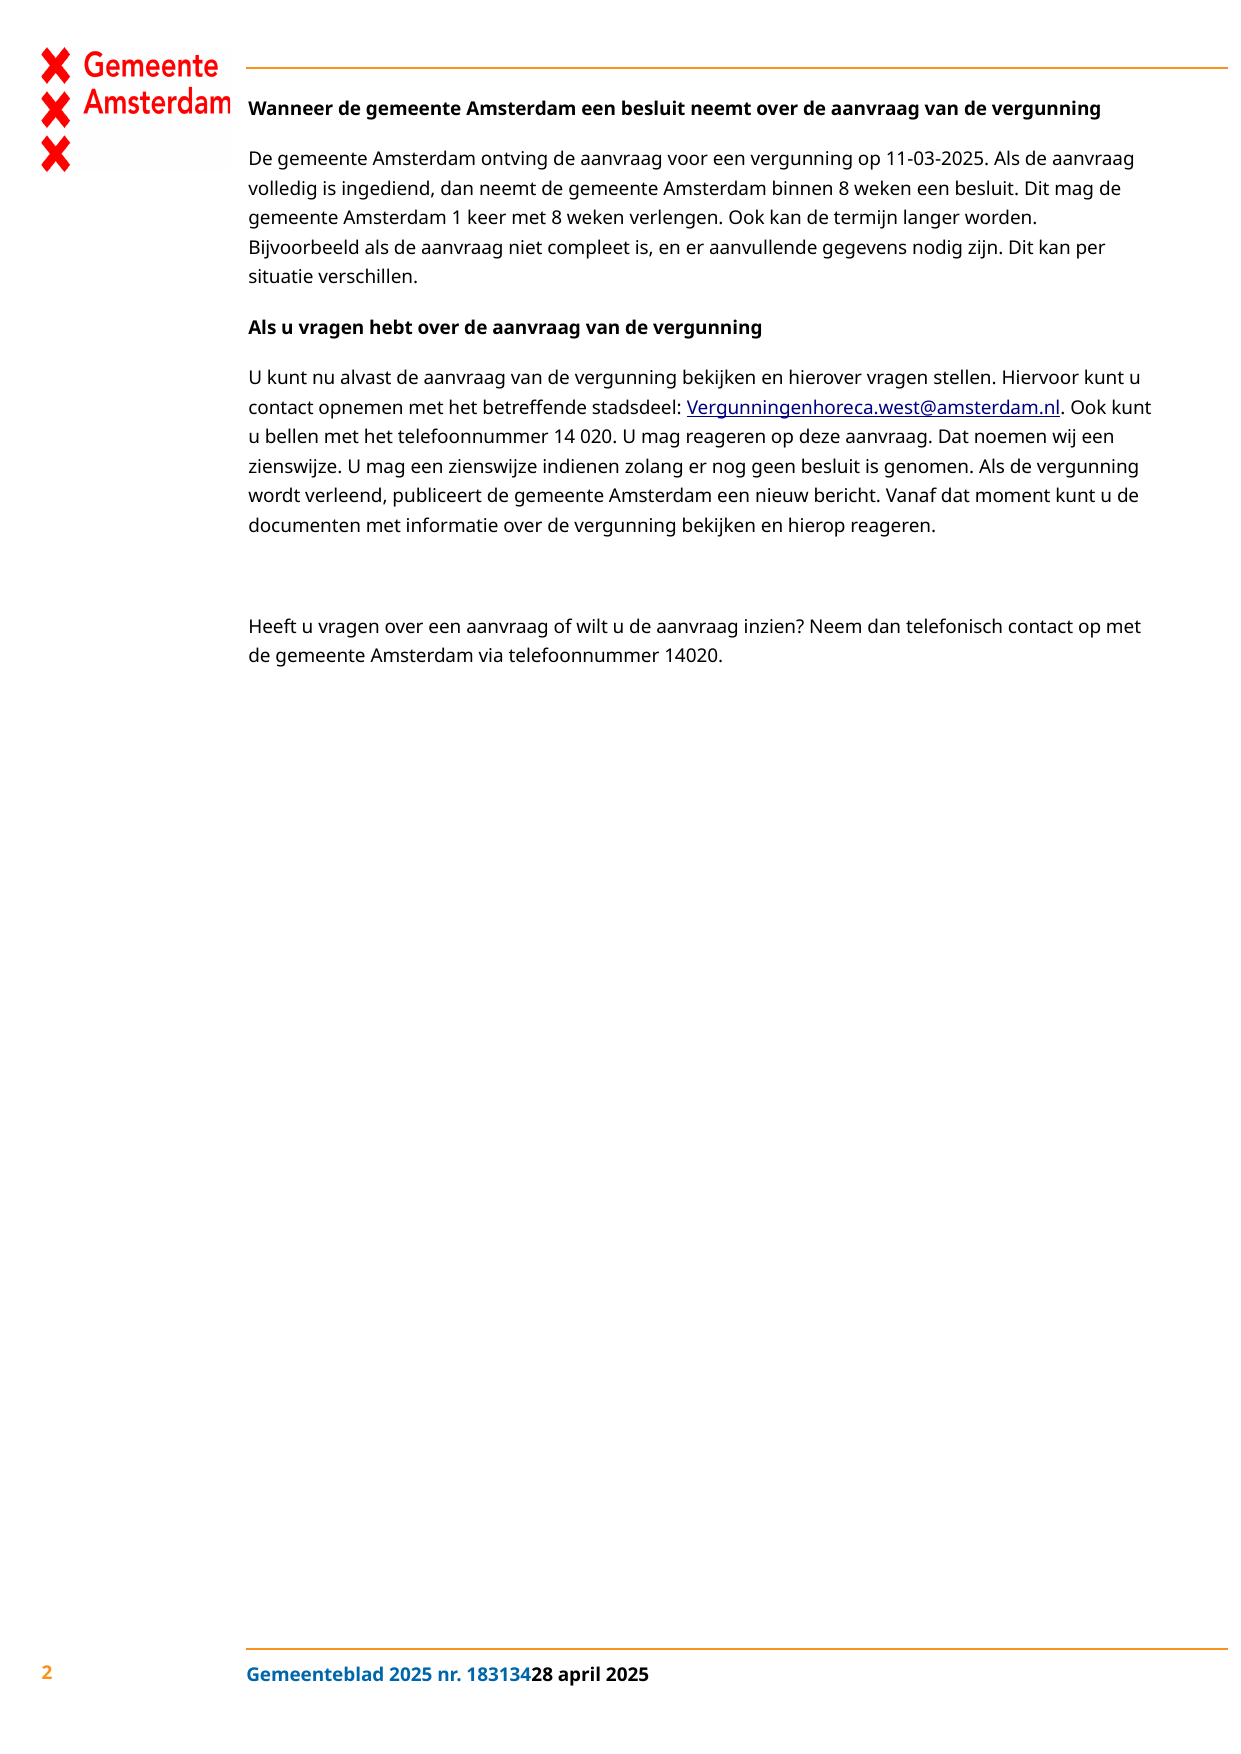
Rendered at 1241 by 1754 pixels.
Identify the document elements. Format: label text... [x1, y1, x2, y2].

text De gemeente Amsterdam ontving de aanvraag voor een vergunning op 11-03-2025. Als de aanvraag volledig is ingediend, dan neemt de gemeente Amsterdam binnen 8 weken een besluit. Dit mag de gemeente Amsterdam 1 keer met 8 weken verlengen. Ook kan de termijn langer worden. Bijvoorbeeld als de aanvraag niet compleet is, en er aanvullende gegevens nodig zijn. Dit kan per situatie verschillen. [248, 145, 1152, 289]
picture [41, 47, 231, 172]
text Als u vragen hebt over de aanvraag van de vergunning [248, 314, 1152, 340]
text Heeft u vragen over een aanvraag of wilt u de aanvraag inzien? Neem dan telefonisch contact op met de gemeente Amsterdam via telefoonnummer 14020. [248, 613, 1152, 668]
text Wanneer de gemeente Amsterdam een besluit neemt over de aanvraag van de vergunning [248, 95, 1152, 121]
text U kunt nu alvast de aanvraag van de vergunning bekijken en hierover vragen stellen. Hiervoor kunt u contact opnemen met het betreffende stadsdeel: Vergunningenhoreca.west@amsterdam.nl. Ook kunt u bellen met het telefoonnummer 14 020. U mag reageren op deze aanvraag. Dat noemen wij een zienswijze. U mag een zienswijze indienen zolang er nog geen besluit is genomen. Als de vergunning wordt verleend, publiceert de gemeente Amsterdam een nieuw bericht. Vanaf dat moment kunt u de documenten met informatie over de vergunning bekijken en hierop reageren. [248, 364, 1152, 538]
